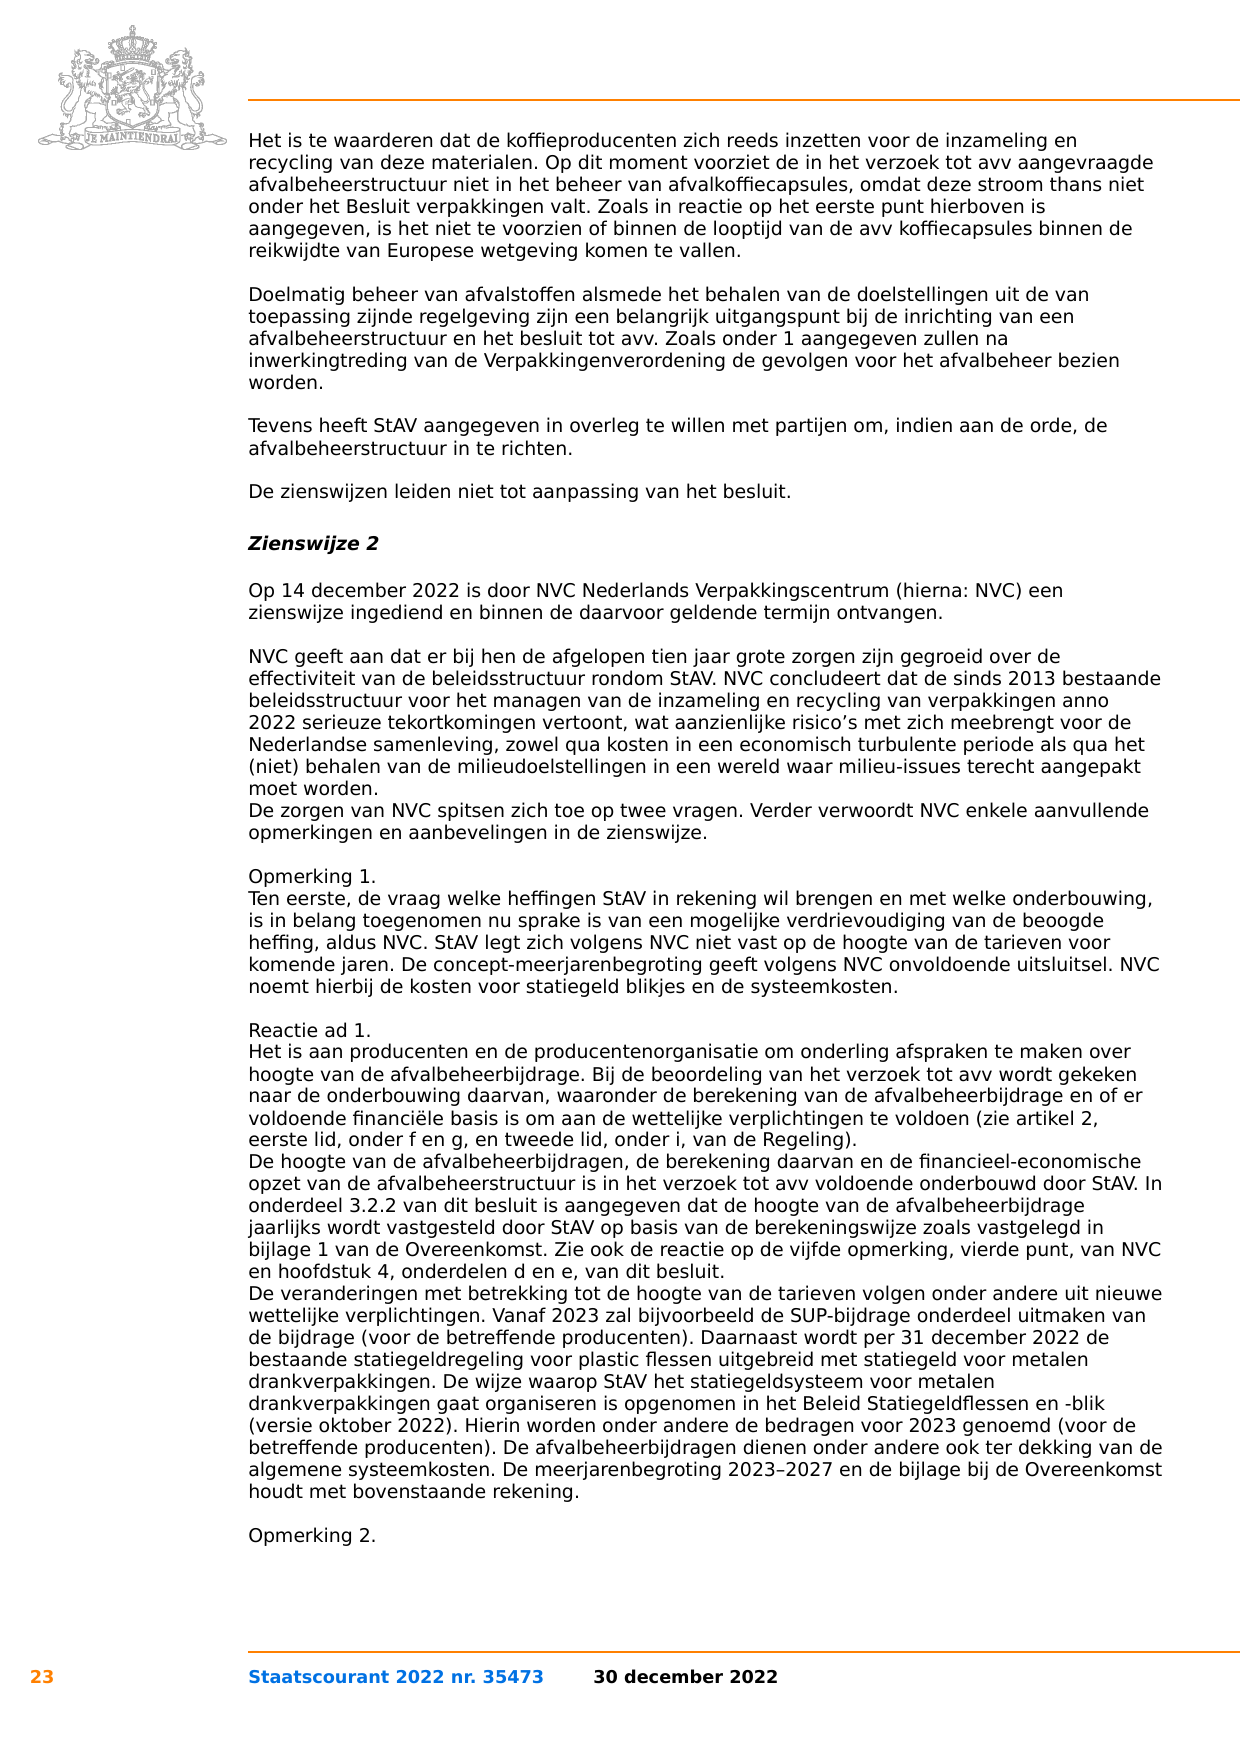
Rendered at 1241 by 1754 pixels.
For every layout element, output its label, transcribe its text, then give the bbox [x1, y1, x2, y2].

text Het is aan producenten en de producentenorganisatie om onderling afspraken te maken over hoogte van de afvalbeheerbijdrage. Bij de beoordeling van het verzoek tot avv wordt gekeken naar de onderbouwing daarvan, waaronder de berekening van de afvalbeheerbijdrage en of er voldoende financiële basis is om aan de wettelijke verplichtingen te voldoen (zie artikel 2, eerste lid, onder f en g, en tweede lid, onder i, van de Regeling). [248, 1041, 1163, 1151]
subtitle Zienswijze 2 [248, 533, 1163, 555]
text Doelmatig beheer van afvalstoffen alsmede het behalen van de doelstellingen uit de van toepassing zijnde regelgeving zijn een belangrijk uitgangspunt bij de inrichting van een afvalbeheerstructuur en het besluit tot avv. Zoals onder 1 aangegeven zullen na inwerkingtreding van de Verpakkingenverordening de gevolgen voor het afvalbeheer bezien worden. [248, 284, 1163, 393]
picture [38, 25, 227, 150]
text De hoogte van de afvalbeheerbijdragen, de berekening daarvan en de financieel-economische opzet van de afvalbeheerstructuur is in het verzoek tot avv voldoende onderbouwd door StAV. In onderdeel 3.2.2 van dit besluit is aangegeven dat de hoogte van de afvalbeheerbijdrage jaarlijks wordt vastgesteld door StAV op basis van de berekeningswijze zoals vastgelegd in bijlage 1 van de Overeenkomst. Zie ook de reactie op de vijfde opmerking, vierde punt, van NVC en hoofdstuk 4, onderdelen d en e, van dit besluit. [248, 1151, 1163, 1283]
text Opmerking 1. [248, 866, 1163, 888]
text Tevens heeft StAV aangegeven in overleg te willen met partijen om, indien aan de orde, de afvalbeheerstructuur in te richten. [248, 415, 1163, 459]
text De zienswijzen leiden niet tot aanpassing van het besluit. [248, 481, 1163, 503]
text De veranderingen met betrekking tot de hoogte van de tarieven volgen onder andere uit nieuwe wettelijke verplichtingen. Vanaf 2023 zal bijvoorbeeld de SUP-bijdrage onderdeel uitmaken van de bijdrage (voor de betreffende producenten). Daarnaast wordt per 31 december 2022 de bestaande statiegeldregeling voor plastic flessen uitgebreid met statiegeld voor metalen drankverpakkingen. De wijze waarop StAV het statiegeldsysteem voor metalen drankverpakkingen gaat organiseren is opgenomen in het Beleid Statiegeldflessen en -blik (versie oktober 2022). Hierin worden onder andere de bedragen voor 2023 genoemd (voor de betreffende producenten). De afvalbeheerbijdragen dienen onder andere ook ter dekking van de algemene systeemkosten. De meerjarenbegroting 2023–2027 en de bijlage bij de Overeenkomst houdt met bovenstaande rekening. [248, 1283, 1163, 1503]
text Ten eerste, de vraag welke heffingen StAV in rekening wil brengen en met welke onderbouwing, is in belang toegenomen nu sprake is van een mogelijke verdrievoudiging van de beoogde heffing, aldus NVC. StAV legt zich volgens NVC niet vast op de hoogte van de tarieven voor komende jaren. De concept-meerjarenbegroting geeft volgens NVC onvoldoende uitsluitsel. NVC noemt hierbij de kosten voor statiegeld blikjes en de systeemkosten. [248, 888, 1163, 998]
text De zorgen van NVC spitsen zich toe op twee vragen. Verder verwoordt NVC enkele aanvullende opmerkingen en aanbevelingen in de zienswijze. [248, 800, 1163, 844]
text Het is te waarderen dat de koffieproducenten zich reeds inzetten voor de inzameling en recycling van deze materialen. Op dit moment voorziet de in het verzoek tot avv aangevraagde afvalbeheerstructuur niet in het beheer van afvalkoffiecapsules, omdat deze stroom thans niet onder het Besluit verpakkingen valt. Zoals in reactie op het eerste punt hierboven is aangegeven, is het niet te voorzien of binnen de looptijd van de avv koffiecapsules binnen de reikwijdte van Europese wetgeving komen te vallen. [248, 130, 1163, 262]
text Op 14 december 2022 is door NVC Nederlands Verpakkingscentrum (hierna: NVC) een zienswijze ingediend en binnen de daarvoor geldende termijn ontvangen. [248, 580, 1163, 624]
text NVC geeft aan dat er bij hen de afgelopen tien jaar grote zorgen zijn gegroeid over de effectiviteit van de beleidsstructuur rondom StAV. NVC concludeert dat de sinds 2013 bestaande beleidsstructuur voor het managen van de inzameling en recycling van verpakkingen anno 2022 serieuze tekortkomingen vertoont, wat aanzienlijke risico’s met zich meebrengt voor de Nederlandse samenleving, zowel qua kosten in een economisch turbulente periode als qua het (niet) behalen van de milieudoelstellingen in een wereld waar milieu-issues terecht aangepakt moet worden. [248, 646, 1163, 800]
text Opmerking 2. [248, 1525, 1163, 1547]
text Reactie ad 1. [248, 1019, 1163, 1041]
